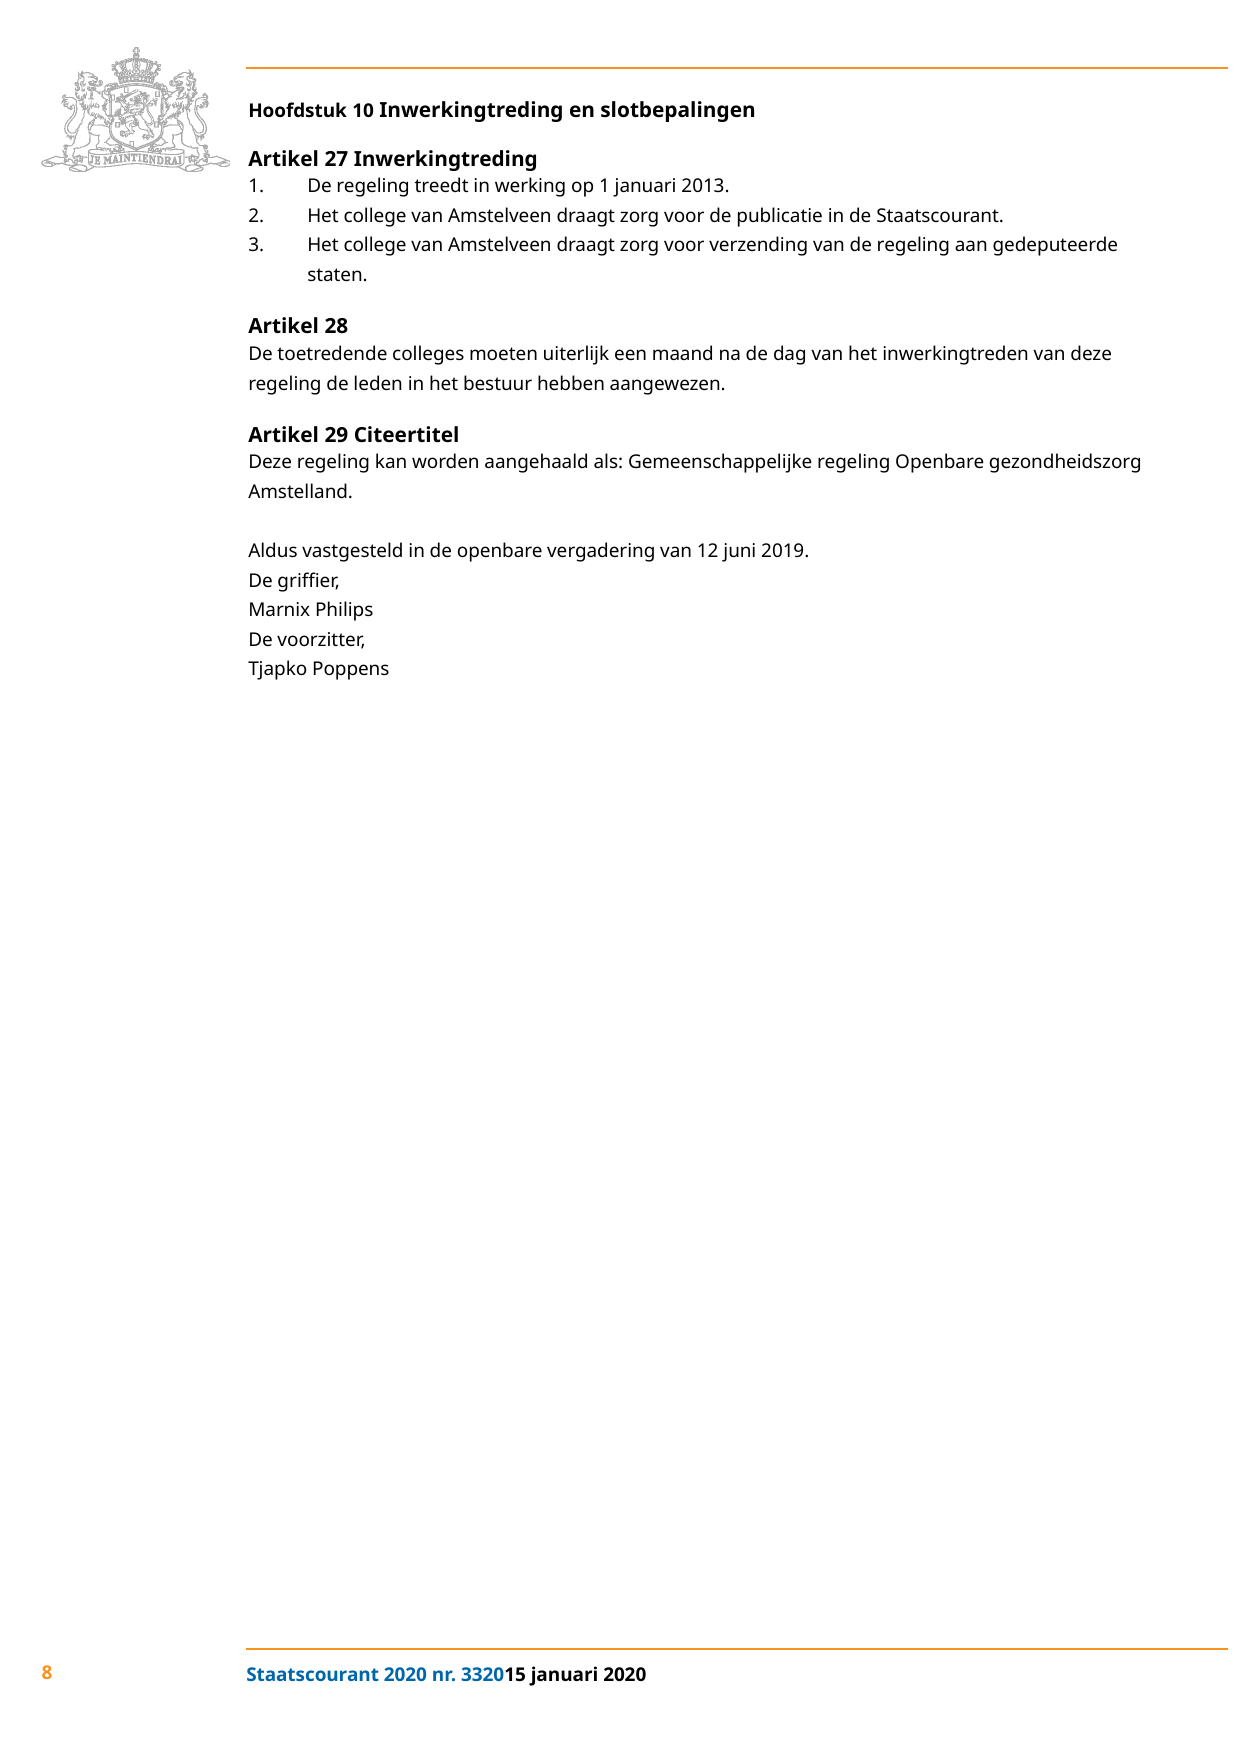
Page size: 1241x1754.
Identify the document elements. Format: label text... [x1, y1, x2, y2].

text Marnix Philips [248, 596, 1152, 622]
list De regeling treedt in werking op 1 januari 2013. [248, 172, 1152, 198]
text Artikel 28 [248, 312, 1152, 340]
text De toetredende colleges moeten uiterlijk een maand na de dag van het inwerkingtreden van deze regeling de leden in het bestuur hebben aangewezen. [248, 340, 1152, 395]
text Aldus vastgesteld in de openbare vergadering van 12 juni 2019. [248, 537, 1152, 563]
text Hoofdstuk 10 Inwerkingtreding en slotbepalingen [248, 95, 1152, 123]
text Deze regeling kan worden aangehaald als: Gemeenschappelijke regeling Openbare gezondheidszorg Amstelland. [248, 448, 1152, 504]
picture [41, 47, 231, 172]
text Artikel 29 Citeertitel [248, 420, 1152, 448]
text De voorzitter, [248, 626, 1152, 652]
text Tjapko Poppens [248, 656, 1152, 681]
text Artikel 27 Inwerkingtreding [248, 144, 1152, 172]
list Het college van Amstelveen draagt zorg voor verzending van de regeling aan gedeputeerde staten. [248, 232, 1152, 287]
list Het college van Amstelveen draagt zorg voor de publicatie in de Staatscourant. [248, 202, 1152, 228]
text De griffier, [248, 567, 1152, 593]
